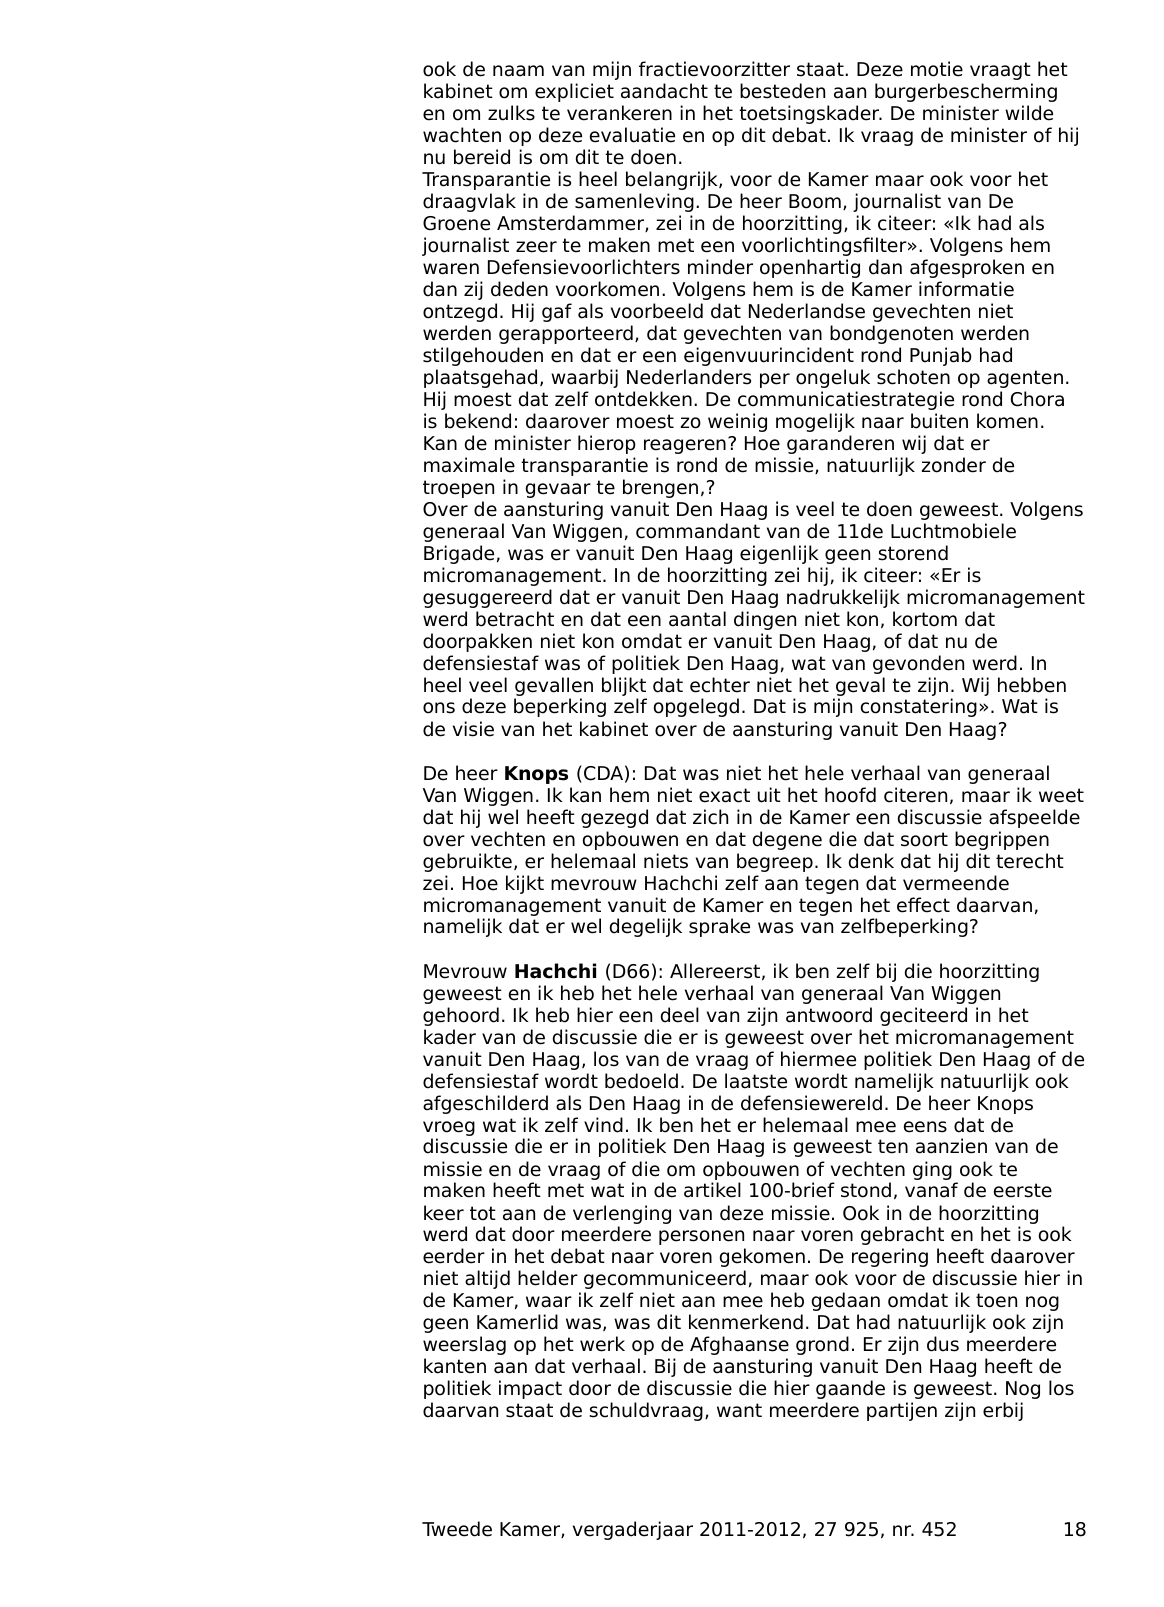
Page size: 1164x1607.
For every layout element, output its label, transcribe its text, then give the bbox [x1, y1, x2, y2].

text Transparantie is heel belangrijk, voor de Kamer maar ook voor het draagvlak in de samenleving. De heer Boom, journalist van De Groene Amsterdammer, zei in de hoorzitting, ik citeer: «Ik had als journalist zeer te maken met een voorlichtingsfilter». Volgens hem waren Defensievoorlichters minder openhartig dan afgesproken en dan zij deden voorkomen. Volgens hem is de Kamer informatie ontzegd. Hij gaf als voorbeeld dat Nederlandse gevechten niet werden gerapporteerd, dat gevechten van bondgenoten werden stilgehouden en dat er een eigenvuurincident rond Punjab had plaatsgehad, waarbij Nederlanders per ongeluk schoten op agenten. Hij moest dat zelf ontdekken. De communicatiestrategie rond Chora is bekend: daarover moest zo weinig mogelijk naar buiten komen. Kan de minister hierop reageren? Hoe garanderen wij dat er maximale transparantie is rond de missie, natuurlijk zonder de troepen in gevaar te brengen,? [422, 169, 1087, 499]
text ook de naam van mijn fractievoorzitter staat. Deze motie vraagt het kabinet om expliciet aandacht te besteden aan burgerbescherming en om zulks te verankeren in het toetsingskader. De minister wilde wachten op deze evaluatie en op dit debat. Ik vraag de minister of hij nu bereid is om dit te doen. [422, 59, 1087, 169]
text Over de aansturing vanuit Den Haag is veel te doen geweest. Volgens generaal Van Wiggen, commandant van de 11de Luchtmobiele Brigade, was er vanuit Den Haag eigenlijk geen storend micromanagement. In de hoorzitting zei hij, ik citeer: «Er is gesuggereerd dat er vanuit Den Haag nadrukkelijk micromanagement werd betracht en dat een aantal dingen niet kon, kortom dat doorpakken niet kon omdat er vanuit Den Haag, of dat nu de defensiestaf was of politiek Den Haag, wat van gevonden werd. In heel veel gevallen blijkt dat echter niet het geval te zijn. Wij hebben ons deze beperking zelf opgelegd. Dat is mijn constatering». Wat is de visie van het kabinet over de aansturing vanuit Den Haag? [422, 499, 1087, 740]
text Mevrouw Hachchi (D66): Allereerst, ik ben zelf bij die hoorzitting geweest en ik heb het hele verhaal van generaal Van Wiggen gehoord. Ik heb hier een deel van zijn antwoord geciteerd in het kader van de discussie die er is geweest over het micromanagement vanuit Den Haag, los van de vraag of hiermee politiek Den Haag of de defensiestaf wordt bedoeld. De laatste wordt namelijk natuurlijk ook afgeschilderd als Den Haag in de defensiewereld. De heer Knops vroeg wat ik zelf vind. Ik ben het er helemaal mee eens dat de discussie die er in politiek Den Haag is geweest ten aanzien van de missie en de vraag of die om opbouwen of vechten ging ook te maken heeft met wat in de artikel 100-brief stond, vanaf de eerste keer tot aan de verlenging van deze missie. Ook in de hoorzitting werd dat door meerdere personen naar voren gebracht en het is ook eerder in het debat naar voren gekomen. De regering heeft daarover niet altijd helder gecommuniceerd, maar ook voor de discussie hier in de Kamer, waar ik zelf niet aan mee heb gedaan omdat ik toen nog geen Kamerlid was, was dit kenmerkend. Dat had natuurlijk ook zijn weerslag op het werk op de Afghaanse grond. Er zijn dus meerdere kanten aan dat verhaal. Bij de aansturing vanuit Den Haag heeft de politiek impact door de discussie die hier gaande is geweest. Nog los daarvan staat de schuldvraag, want meerdere partijen zijn erbij [422, 961, 1087, 1422]
text De heer Knops (CDA): Dat was niet het hele verhaal van generaal Van Wiggen. Ik kan hem niet exact uit het hoofd citeren, maar ik weet dat hij wel heeft gezegd dat zich in de Kamer een discussie afspeelde over vechten en opbouwen en dat degene die dat soort begrippen gebruikte, er helemaal niets van begreep. Ik denk dat hij dit terecht zei. Hoe kijkt mevrouw Hachchi zelf aan tegen dat vermeende micromanagement vanuit de Kamer en tegen het effect daarvan, namelijk dat er wel degelijk sprake was van zelfbeperking? [422, 763, 1087, 938]
